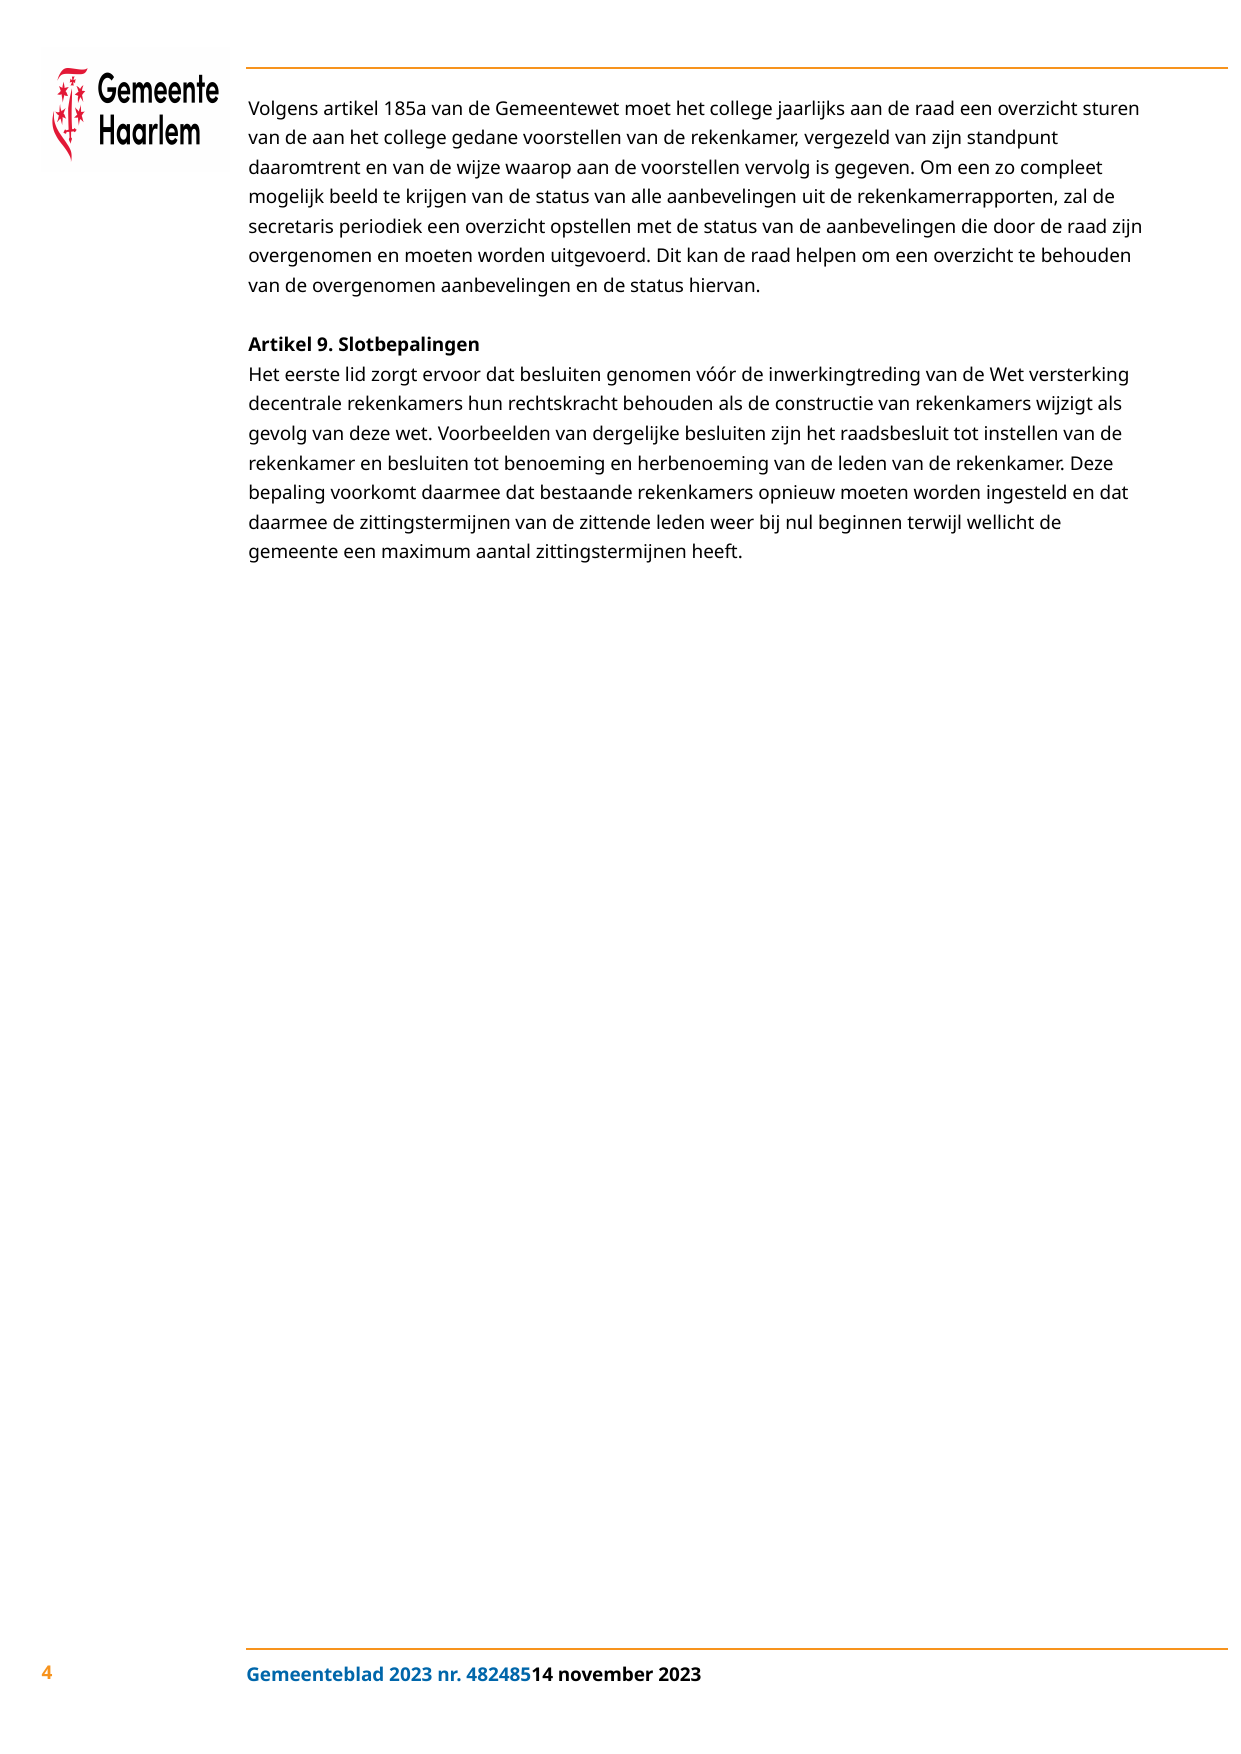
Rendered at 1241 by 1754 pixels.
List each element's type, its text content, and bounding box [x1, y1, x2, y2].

text Volgens artikel 185a van de Gemeentewet moet het college jaarlijks aan de raad een overzicht sturen van de aan het college gedane voorstellen van de rekenkamer, vergezeld van zijn standpunt daaromtrent en van de wijze waarop aan de voorstellen vervolg is gegeven. Om een zo compleet mogelijk beeld te krijgen van de status van alle aanbevelingen uit de rekenkamerrapporten, zal de secretaris periodiek een overzicht opstellen met de status van de aanbevelingen die door de raad zijn overgenomen en moeten worden uitgevoerd. Dit kan de raad helpen om een overzicht te behouden van de overgenomen aanbevelingen en de status hiervan. [248, 95, 1152, 298]
picture [41, 47, 231, 172]
text Artikel 9. Slotbepalingen [248, 331, 1152, 357]
text Het eerste lid zorgt ervoor dat besluiten genomen vóór de inwerkingtreding van de Wet versterking decentrale rekenkamers hun rechtskracht behouden als de constructie van rekenkamers wijzigt als gevolg van deze wet. Voorbeelden van dergelijke besluiten zijn het raadsbesluit tot instellen van de rekenkamer en besluiten tot benoeming en herbenoeming van de leden van de rekenkamer. Deze bepaling voorkomt daarmee dat bestaande rekenkamers opnieuw moeten worden ingesteld en dat daarmee de zittingstermijnen van de zittende leden weer bij nul beginnen terwijl wellicht de gemeente een maximum aantal zittingstermijnen heeft. [248, 361, 1152, 564]
